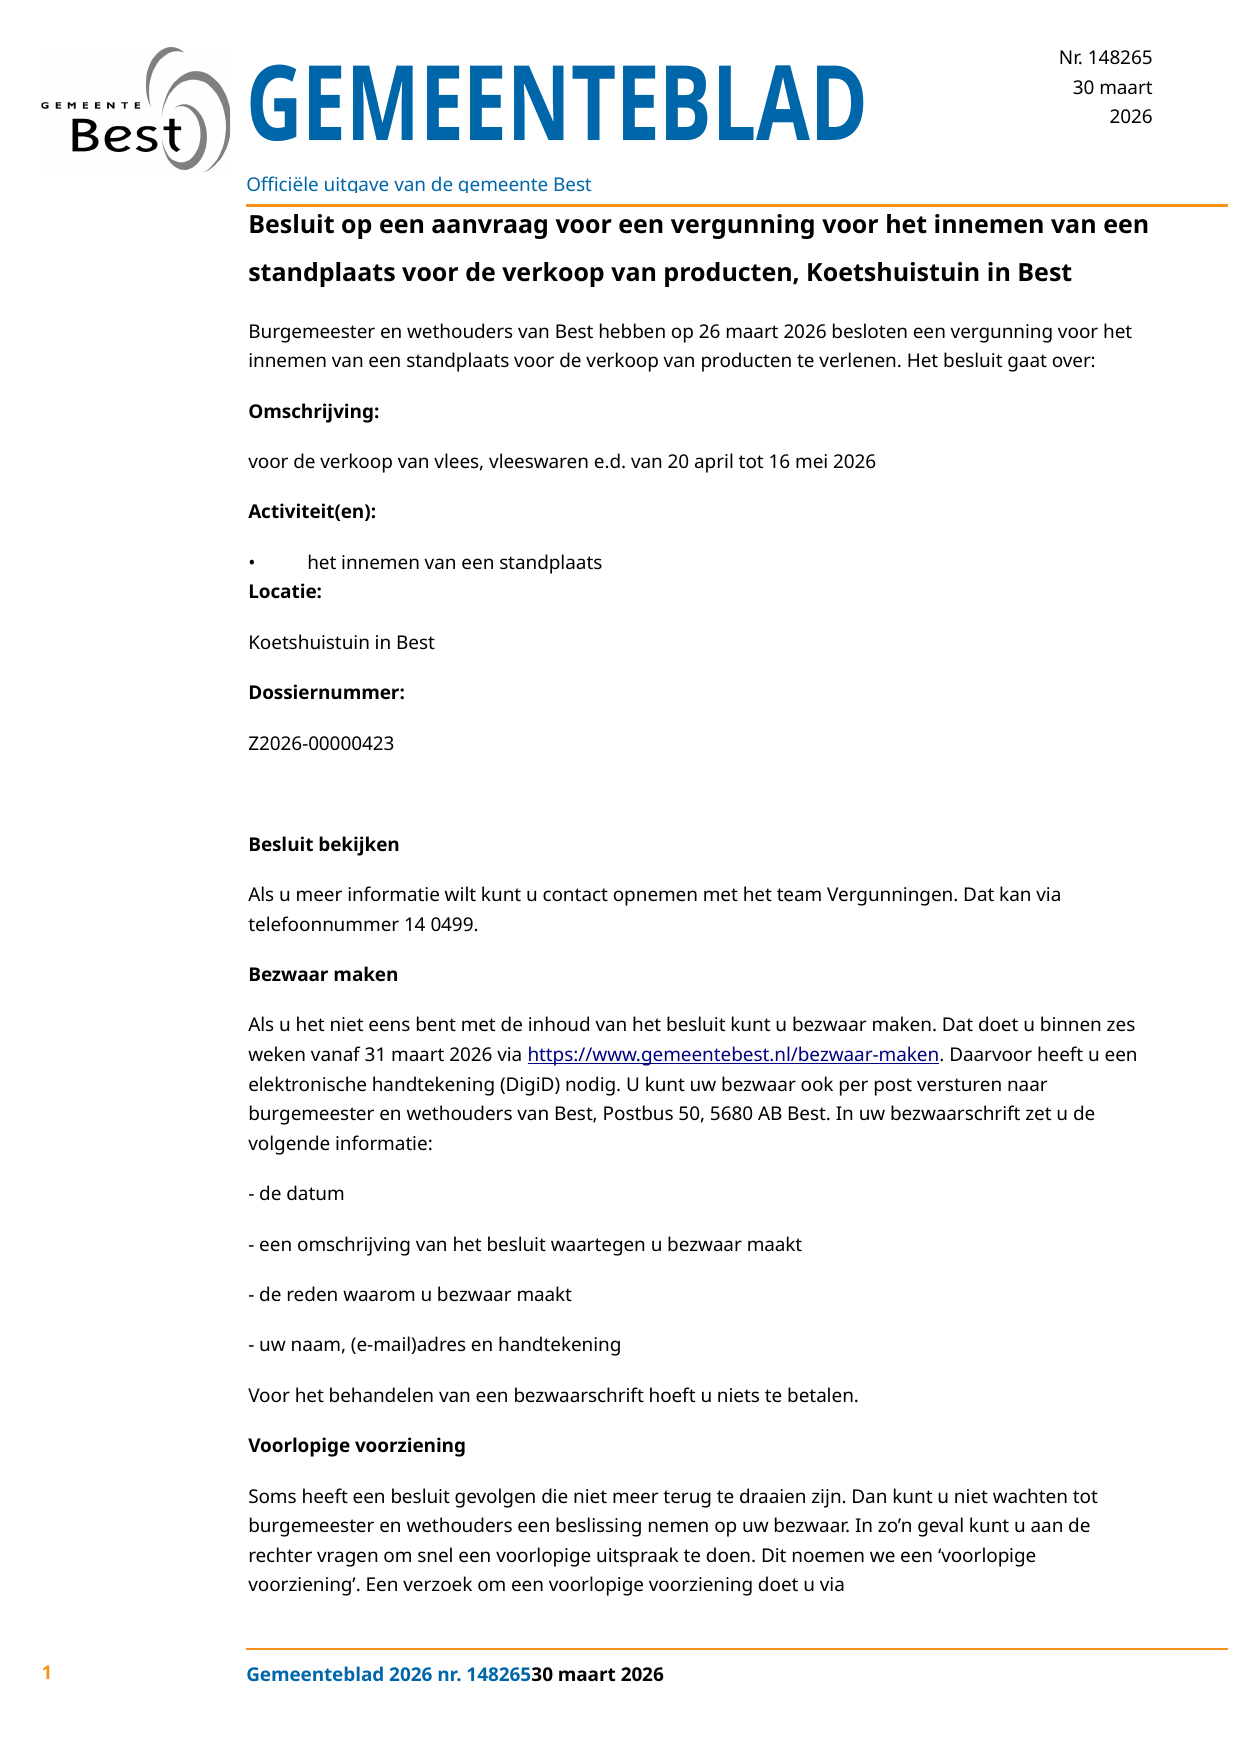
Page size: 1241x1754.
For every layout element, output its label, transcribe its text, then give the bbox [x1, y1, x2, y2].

text Burgemeester en wethouders van Best hebben op 26 maart 2026 besloten een vergunning voor het innemen van een standplaats voor de verkoop van producten te verlenen. Het besluit gaat over: [248, 318, 1152, 373]
text Activiteit(en): [248, 499, 1152, 524]
text Bezwaar maken [248, 961, 1152, 987]
text Als u meer informatie wilt kunt u contact opnemen met het team Vergunningen. Dat kan via telefoonnummer 14 0499. [248, 881, 1152, 937]
text Voorlopige voorziening [248, 1432, 1152, 1458]
text Omschrijving: [248, 398, 1152, 424]
picture [41, 47, 231, 172]
text Als u het niet eens bent met de inhoud van het besluit kunt u bezwaar maken. Dat doet u binnen zes weken vanaf 31 maart 2026 via https://www.gemeentebest.nl/bezwaar-maken. Daarvoor heeft u een elektronische handtekening (DigiD) nodig. U kunt uw bezwaar ook per post versturen naar burgemeester en wethouders van Best, Postbus 50, 5680 AB Best. In uw bezwaarschrift zet u de volgende informatie: [248, 1012, 1152, 1156]
text Locatie: [248, 579, 1152, 604]
text Besluit bekijken [248, 831, 1152, 857]
text voor de verkoop van vlees, vleeswaren e.d. van 20 april tot 16 mei 2026 [248, 448, 1152, 474]
text Besluit op een aanvraag voor een vergunning voor het innemen van een standplaats voor de verkoop van producten, Koetshuistuin in Best [248, 207, 1152, 288]
text Dossiernummer: [248, 679, 1152, 705]
text - uw naam, (e-mail)adres en handtekening [248, 1332, 1152, 1357]
text Koetshuistuin in Best [248, 629, 1152, 655]
text - de datum [248, 1180, 1152, 1206]
text Z2026-00000423 [248, 730, 1152, 756]
text Soms heeft een besluit gevolgen die niet meer terug te draaien zijn. Dan kunt u niet wachten tot burgemeester en wethouders een beslissing nemen op uw bezwaar. In zo’n geval kunt u aan de rechter vragen om snel een voorlopige uitspraak te doen. Dit noemen we een ‘voorlopige voorziening’. Een verzoek om een voorlopige voorziening doet u via [248, 1483, 1152, 1597]
text Voor het behandelen van een bezwaarschrift hoeft u niets te betalen. [248, 1382, 1152, 1408]
list het innemen van een standplaats [248, 549, 1152, 575]
text - de reden waarom u bezwaar maakt [248, 1281, 1152, 1307]
text - een omschrijving van het besluit waartegen u bezwaar maakt [248, 1231, 1152, 1257]
